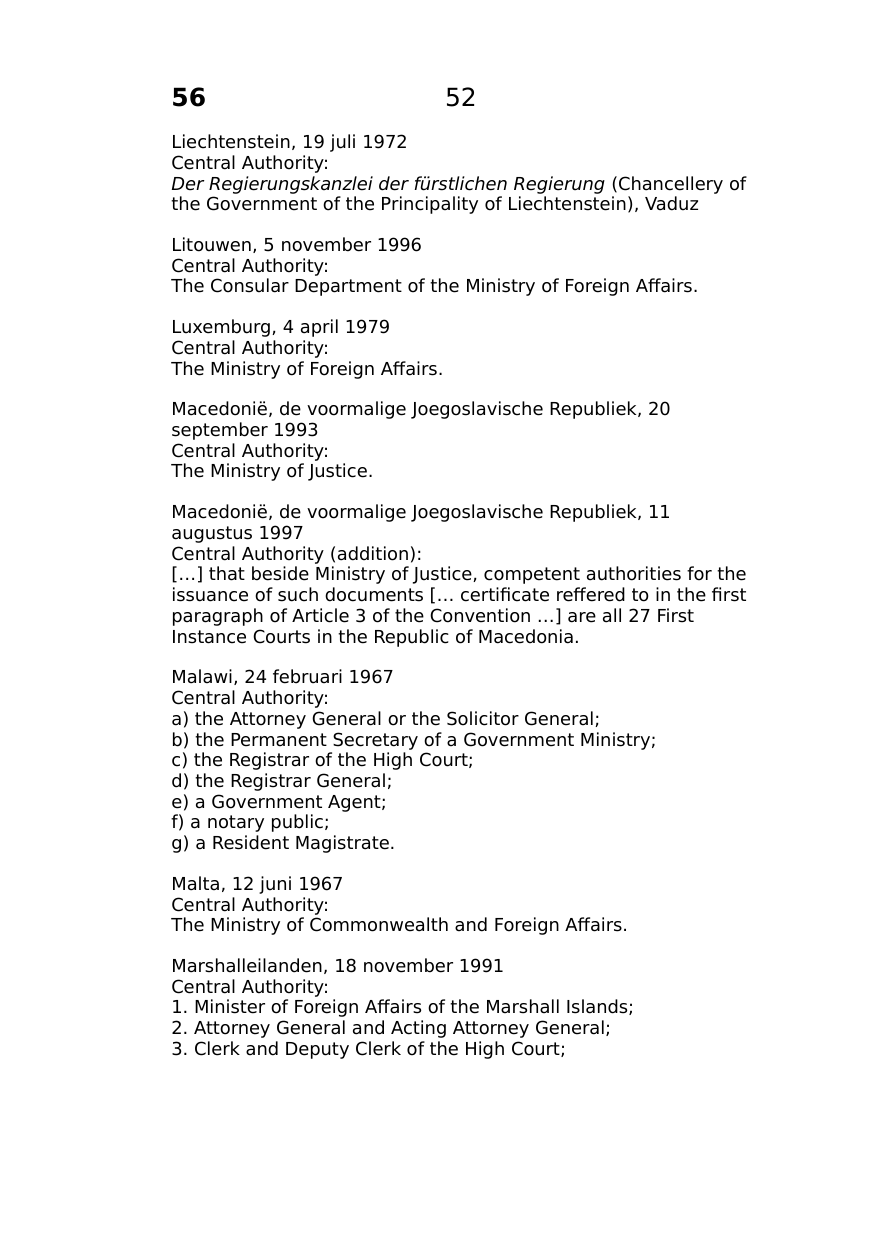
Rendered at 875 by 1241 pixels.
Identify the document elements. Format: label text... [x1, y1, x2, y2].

text Central Authority: [171, 153, 756, 173]
text 3. Clerk and Deputy Clerk of the High Court; [171, 1039, 756, 1059]
text The Ministry of Commonwealth and Foreign Affairs. [171, 915, 756, 936]
text 1. Minister of Foreign Affairs of the Marshall Islands; [171, 997, 756, 1018]
text b) the Permanent Secretary of a Government Ministry; [171, 729, 756, 750]
text Central Authority (addition): [171, 543, 756, 564]
text Central Authority: [171, 688, 756, 709]
text a) the Attorney General or the Solicitor General; [171, 709, 756, 729]
text Luxemburg, 4 april 1979 [171, 317, 756, 338]
text c) the Registrar of the High Court; [171, 750, 756, 771]
text Malawi, 24 februari 1967 [171, 667, 756, 688]
text Macedonië, de voormalige Joegoslavische Republiek, 11 augustus 1997 [171, 502, 756, 543]
text Der Regierungskanzlei der fürstlichen Regierung (Chancellery of the Government of the Principality of Liechtenstein), Vaduz [171, 173, 756, 215]
text Liechtenstein, 19 juli 1972 [171, 132, 756, 153]
text Central Authority: [171, 441, 756, 461]
text Malta, 12 juni 1967 [171, 874, 756, 894]
text Central Authority: [171, 338, 756, 358]
text Marshalleilanden, 18 november 1991 [171, 956, 756, 977]
text The Consular Department of the Ministry of Foreign Affairs. [171, 276, 756, 297]
text f) a notary public; [171, 812, 756, 833]
text Central Authority: [171, 256, 756, 276]
text Litouwen, 5 november 1996 [171, 235, 756, 256]
text e) a Government Agent; [171, 792, 756, 812]
text The Ministry of Justice. [171, 461, 756, 482]
text d) the Registrar General; [171, 771, 756, 792]
text Central Authority: [171, 977, 756, 997]
text 2. Attorney General and Acting Attorney General; [171, 1018, 756, 1039]
text Central Authority: [171, 894, 756, 915]
text […] that beside Ministry of Justice, competent authorities for the issuance of such documents [… certificate reffered to in the first paragraph of Article 3 of the Convention …] are all 27 First Instance Courts in the Republic of Macedonia. [171, 564, 756, 647]
text The Ministry of Foreign Affairs. [171, 358, 756, 379]
text g) a Resident Magistrate. [171, 833, 756, 854]
text Macedonië, de voormalige Joegoslavische Republiek, 20 september 1993 [171, 399, 756, 441]
